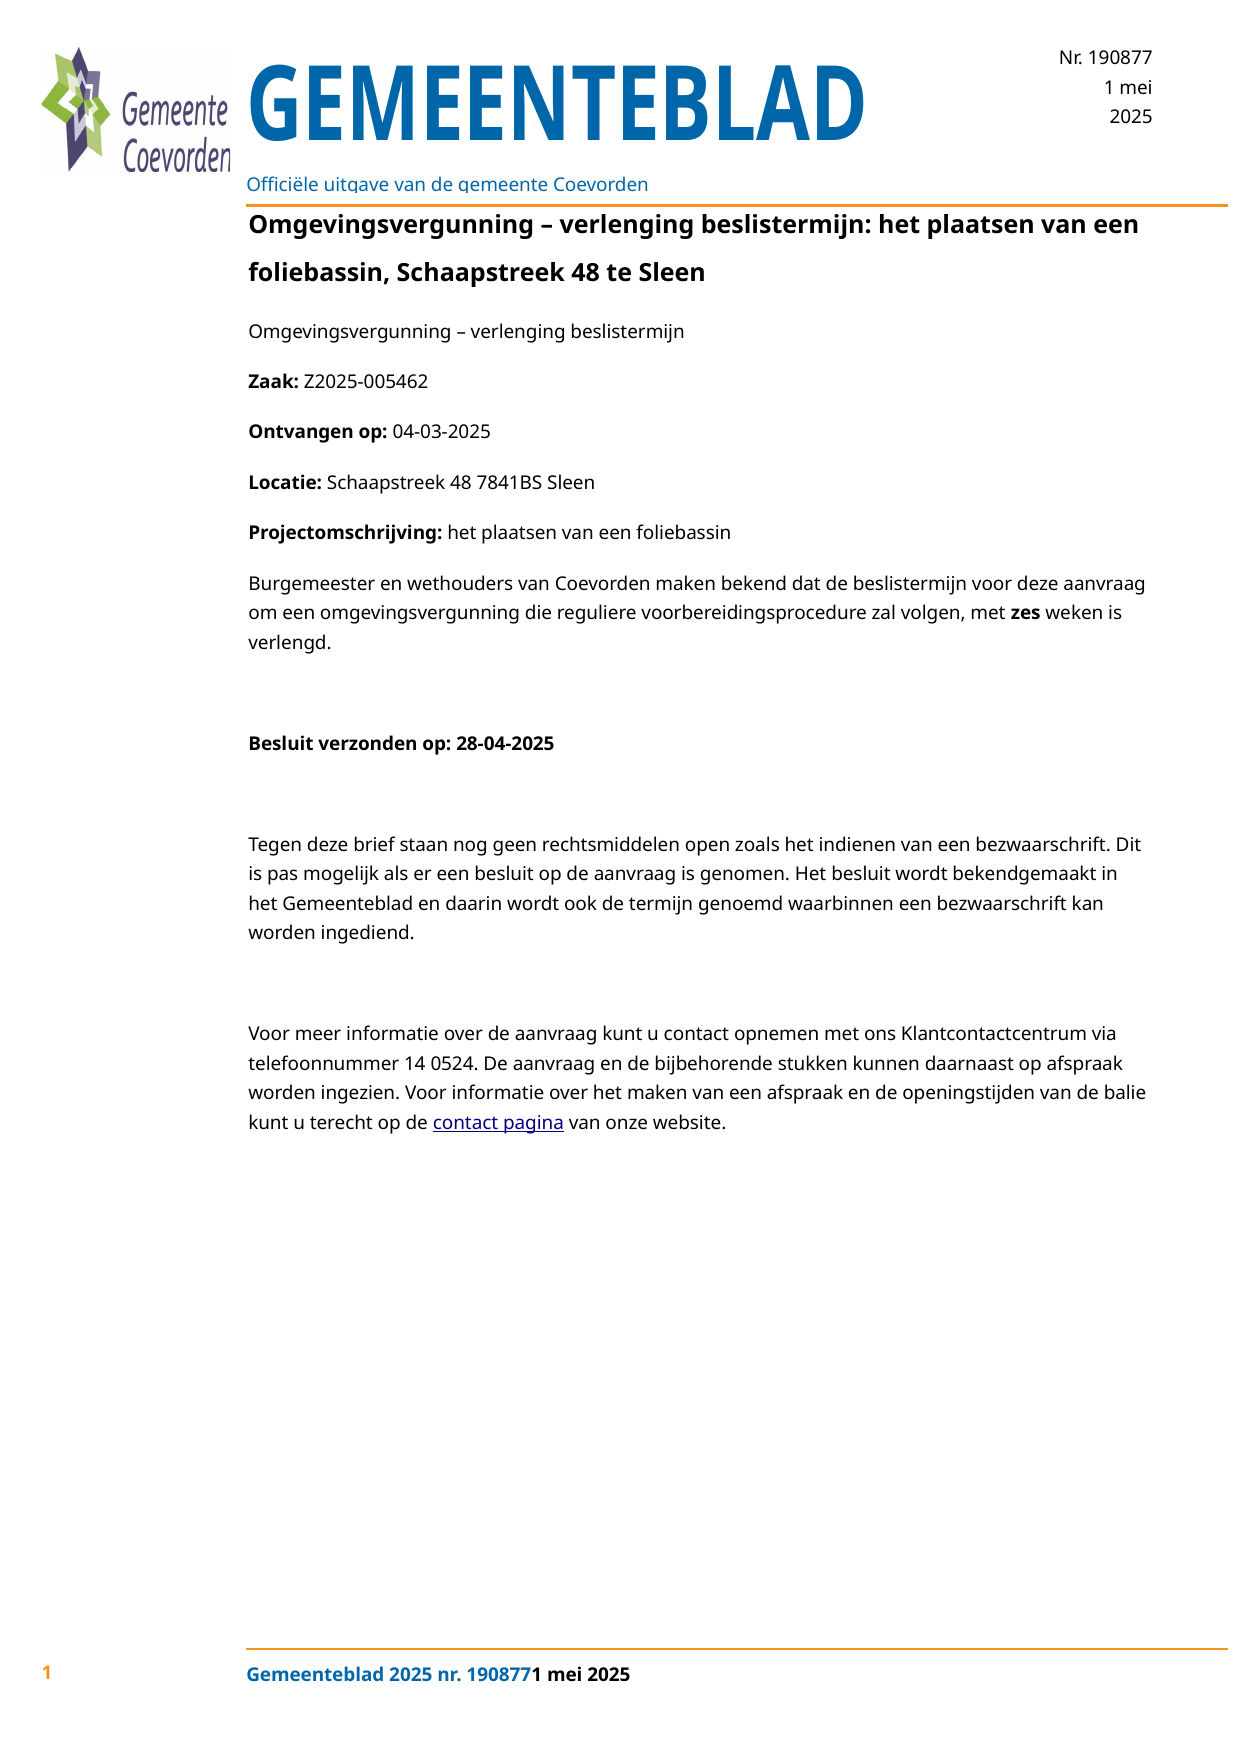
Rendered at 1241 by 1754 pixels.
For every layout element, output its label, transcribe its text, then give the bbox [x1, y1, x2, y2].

text Besluit verzonden op: 28-04-2025 [248, 730, 1152, 756]
text Omgevingsvergunning – verlenging beslistermijn [248, 318, 1152, 344]
text Zaak: Z2025-005462 [248, 368, 1152, 394]
text Locatie: Schaapstreek 48 7841BS Sleen [248, 469, 1152, 495]
text Voor meer informatie over de aanvraag kunt u contact opnemen met ons Klantcontactcentrum via telefoonnummer 14 0524. De aanvraag en de bijbehorende stukken kunnen daarnaast op afspraak worden ingezien. Voor informatie over het maken van een afspraak en de openingstijden van de balie kunt u terecht op de contact pagina van onze website. [248, 1020, 1152, 1135]
text Tegen deze brief staan nog geen rechtsmiddelen open zoals het indienen van een bezwaarschrift. Dit is pas mogelijk als er een besluit op de aanvraag is genomen. Het besluit wordt bekendgemaakt in het Gemeenteblad en daarin wordt ook de termijn genoemd waarbinnen een bezwaarschrift kan worden ingediend. [248, 831, 1152, 945]
text Ontvangen op: 04-03-2025 [248, 419, 1152, 444]
text Projectomschrijving: het plaatsen van een foliebassin [248, 519, 1152, 545]
text Burgemeester en wethouders van Coevorden maken bekend dat de beslistermijn voor deze aanvraag om een omgevingsvergunning die reguliere voorbereidingsprocedure zal volgen, met zes weken is verlengd. [248, 570, 1152, 655]
picture [41, 47, 231, 172]
text Omgevingsvergunning – verlenging beslistermijn: het plaatsen van een foliebassin, Schaapstreek 48 te Sleen [248, 207, 1152, 288]
